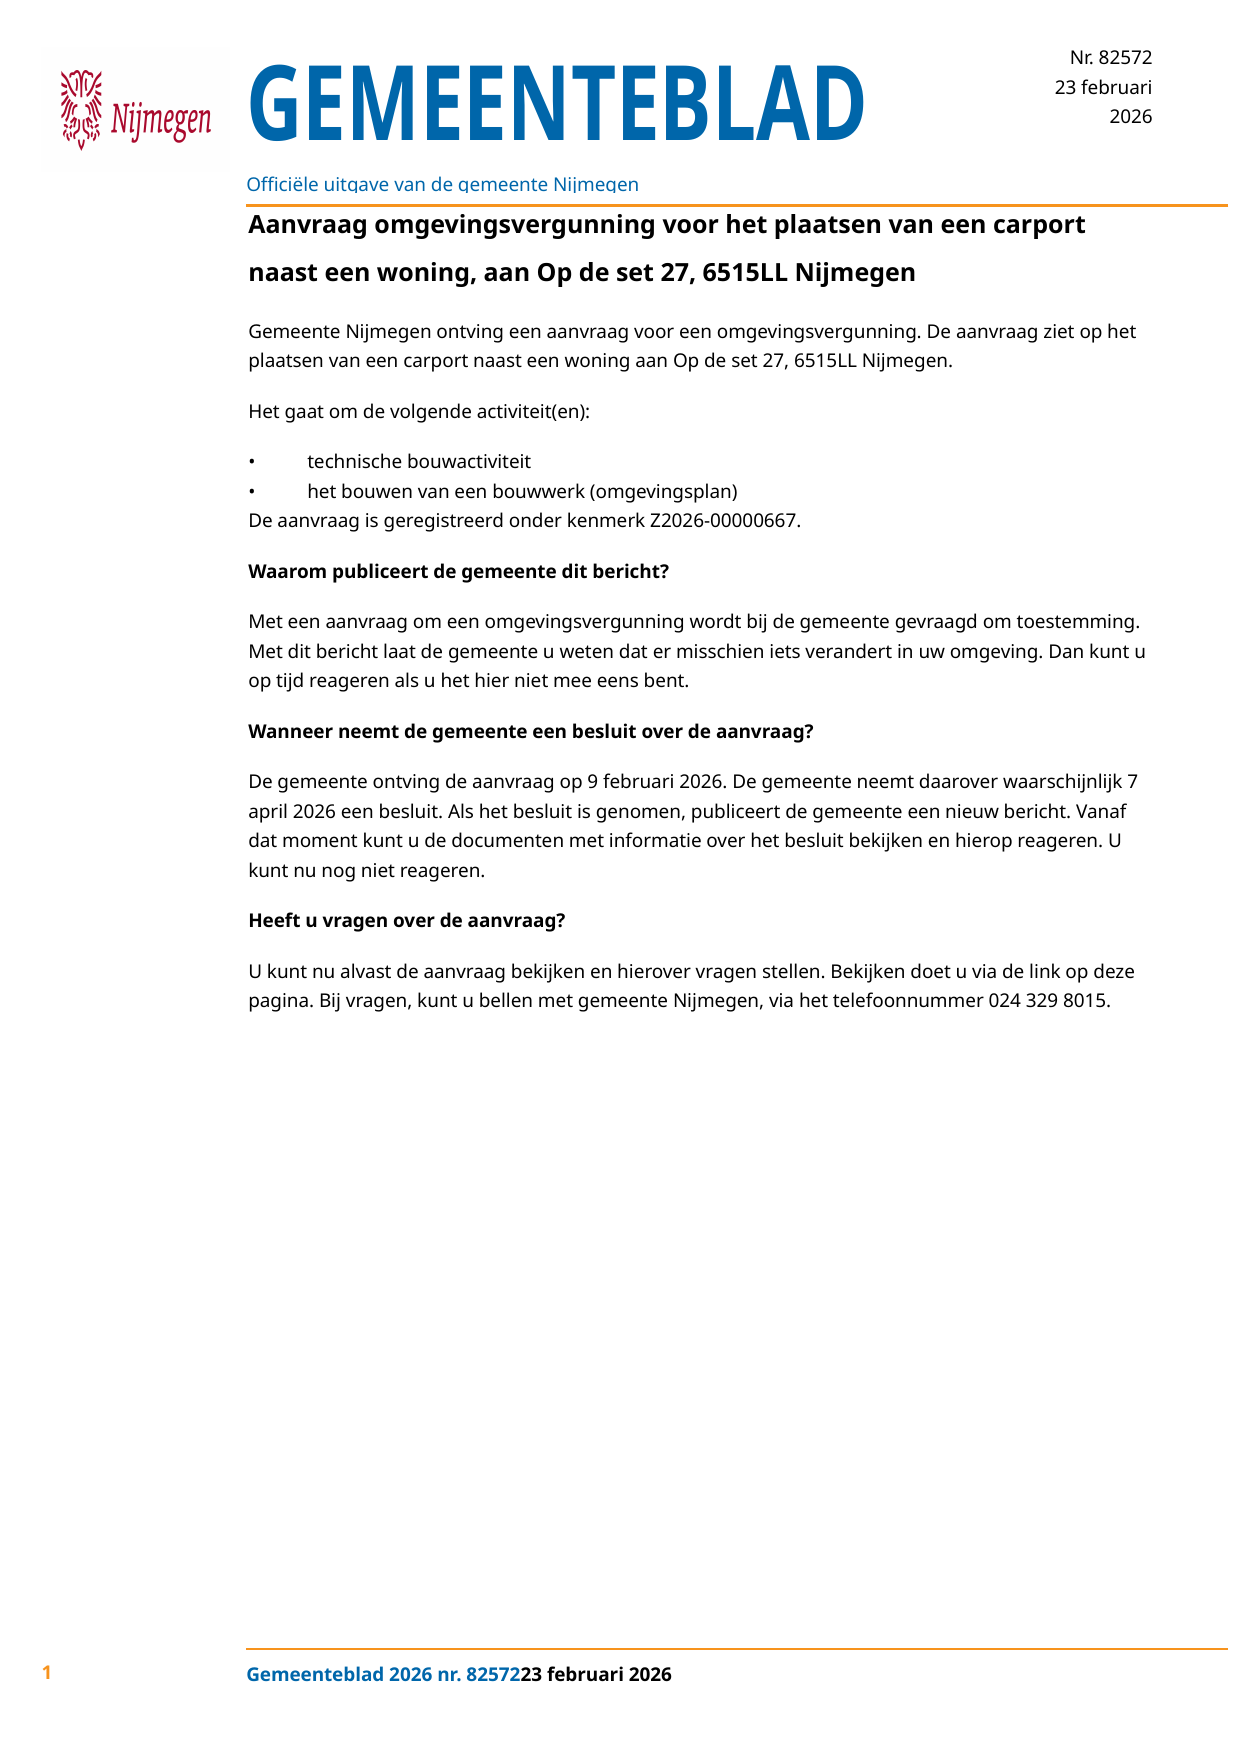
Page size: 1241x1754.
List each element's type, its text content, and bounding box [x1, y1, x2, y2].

text Waarom publiceert de gemeente dit bericht? [248, 558, 1152, 584]
text De gemeente ontving de aanvraag op 9 februari 2026. De gemeente neemt daarover waarschijnlijk 7 april 2026 een besluit. Als het besluit is genomen, publiceert de gemeente een nieuw bericht. Vanaf dat moment kunt u de documenten met informatie over het besluit bekijken en hierop reageren. U kunt nu nog niet reageren. [248, 768, 1152, 883]
text De aanvraag is geregistreerd onder kenmerk Z2026-00000667. [248, 507, 1152, 533]
text Met een aanvraag om een omgevingsvergunning wordt bij de gemeente gevraagd om toestemming. Met dit bericht laat de gemeente u weten dat er misschien iets verandert in uw omgeving. Dan kunt u op tijd reageren als u het hier niet mee eens bent. [248, 608, 1152, 693]
text Heeft u vragen over de aanvraag? [248, 907, 1152, 933]
list het bouwen van een bouwwerk (omgevingsplan) [248, 478, 1152, 504]
picture [41, 47, 231, 172]
text Het gaat om de volgende activiteit(en): [248, 398, 1152, 424]
text Aanvraag omgevingsvergunning voor het plaatsen van een carport naast een woning, aan Op de set 27, 6515LL Nijmegen [248, 207, 1152, 288]
text Gemeente Nijmegen ontving een aanvraag voor een omgevingsvergunning. De aanvraag ziet op het plaatsen van een carport naast een woning aan Op de set 27, 6515LL Nijmegen. [248, 318, 1152, 373]
text Wanneer neemt de gemeente een besluit over de aanvraag? [248, 718, 1152, 744]
list technische bouwactiviteit [248, 448, 1152, 474]
text U kunt nu alvast de aanvraag bekijken en hierover vragen stellen. Bekijken doet u via de link op deze pagina. Bij vragen, kunt u bellen met gemeente Nijmegen, via het telefoonnummer 024 329 8015. [248, 958, 1152, 1013]
